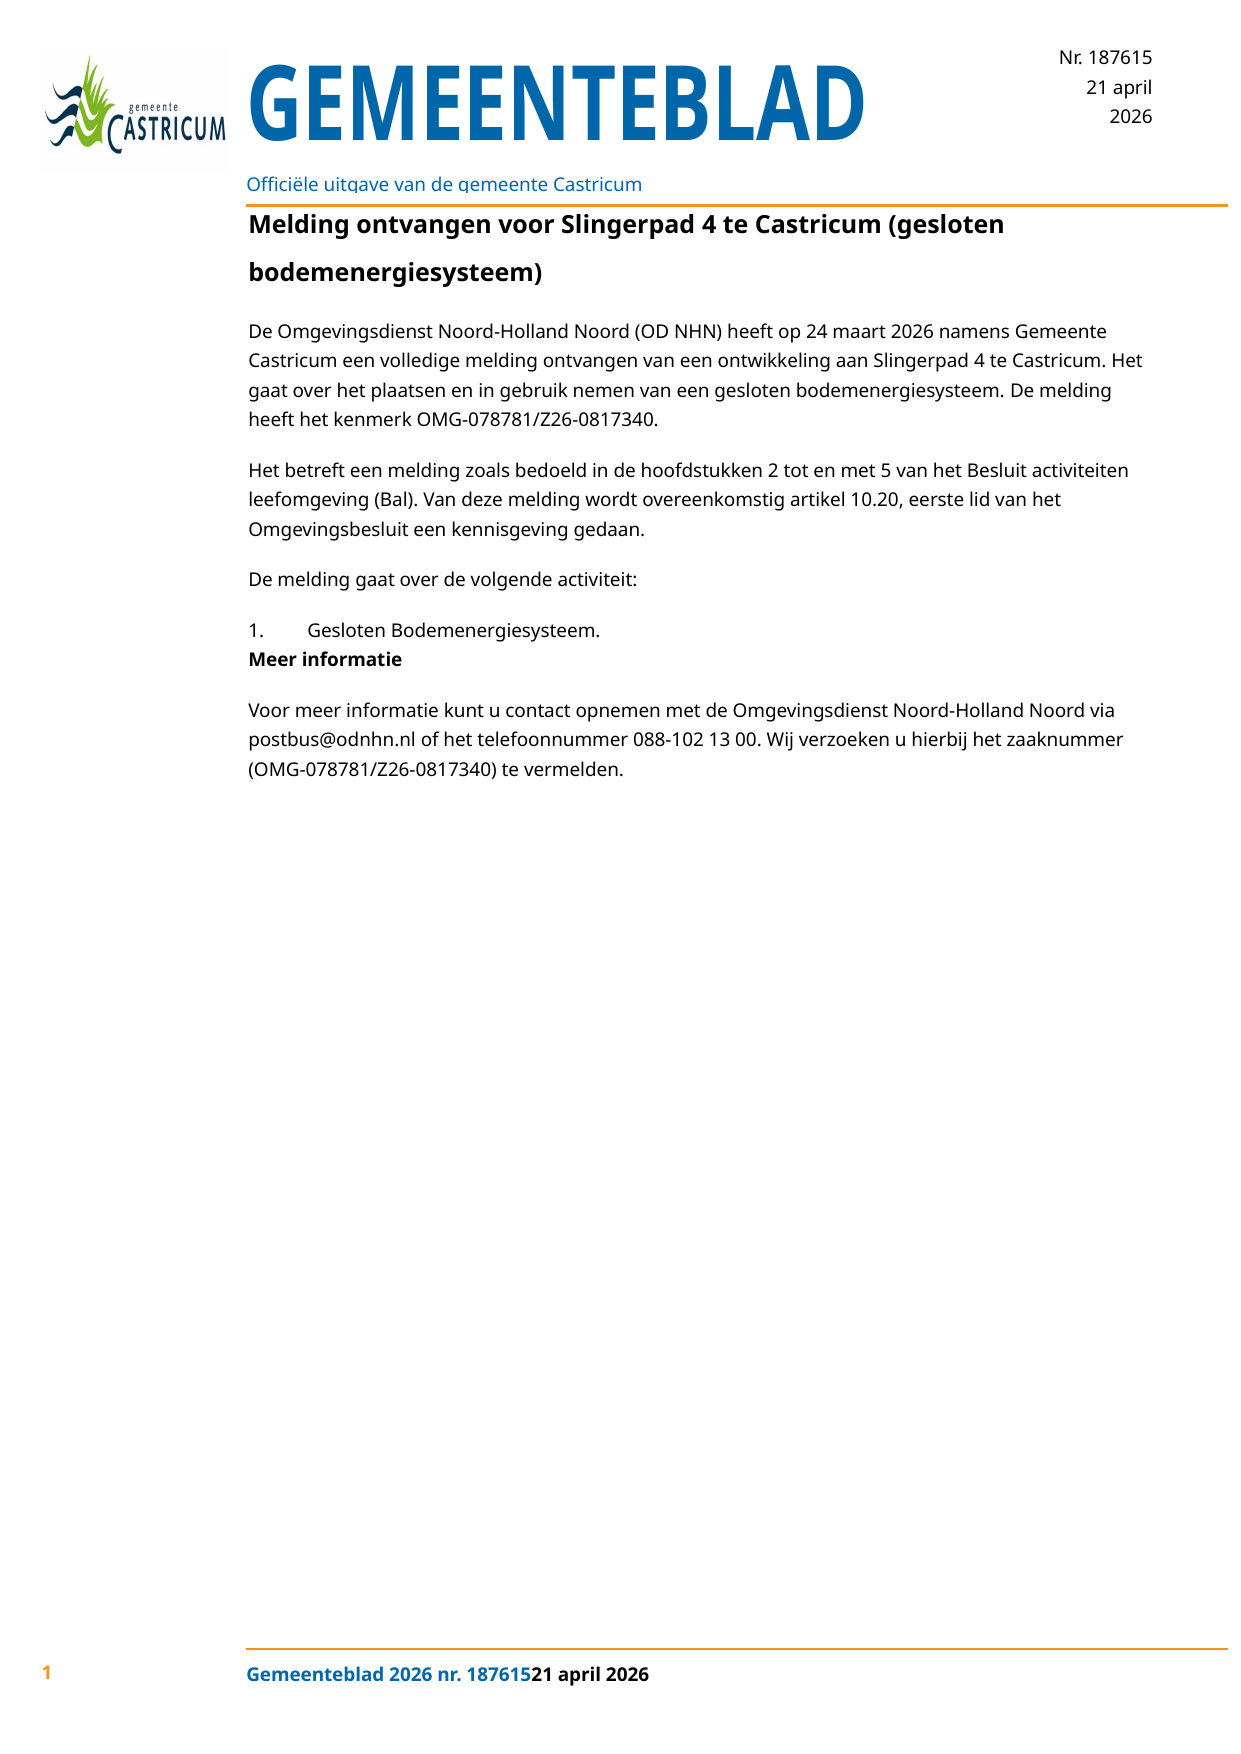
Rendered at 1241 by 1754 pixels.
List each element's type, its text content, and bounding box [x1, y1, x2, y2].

list Gesloten Bodemenergiesysteem. [248, 617, 1152, 643]
text Melding ontvangen voor Slingerpad 4 te Castricum (gesloten bodemenergiesysteem) [248, 207, 1152, 288]
text Voor meer informatie kunt u contact opnemen met de Omgevingsdienst Noord-Holland Noord via postbus@odnhn.nl of het telefoonnummer 088-102 13 00. Wij verzoeken u hierbij het zaaknummer (OMG-078781/Z26-0817340) te vermelden. [248, 697, 1152, 782]
text Het betreft een melding zoals bedoeld in de hoofdstukken 2 tot en met 5 van het Besluit activiteiten leefomgeving (Bal). Van deze melding wordt overeenkomstig artikel 10.20, eerste lid van het Omgevingsbesluit een kennisgeving gedaan. [248, 457, 1152, 542]
picture [41, 47, 231, 172]
text De melding gaat over de volgende activiteit: [248, 567, 1152, 592]
text Meer informatie [248, 647, 1152, 672]
text De Omgevingsdienst Noord-Holland Noord (OD NHN) heeft op 24 maart 2026 namens Gemeente Castricum een volledige melding ontvangen van een ontwikkeling aan Slingerpad 4 te Castricum. Het gaat over het plaatsen en in gebruik nemen van een gesloten bodemenergiesysteem. De melding heeft het kenmerk OMG-078781/Z26-0817340. [248, 318, 1152, 432]
